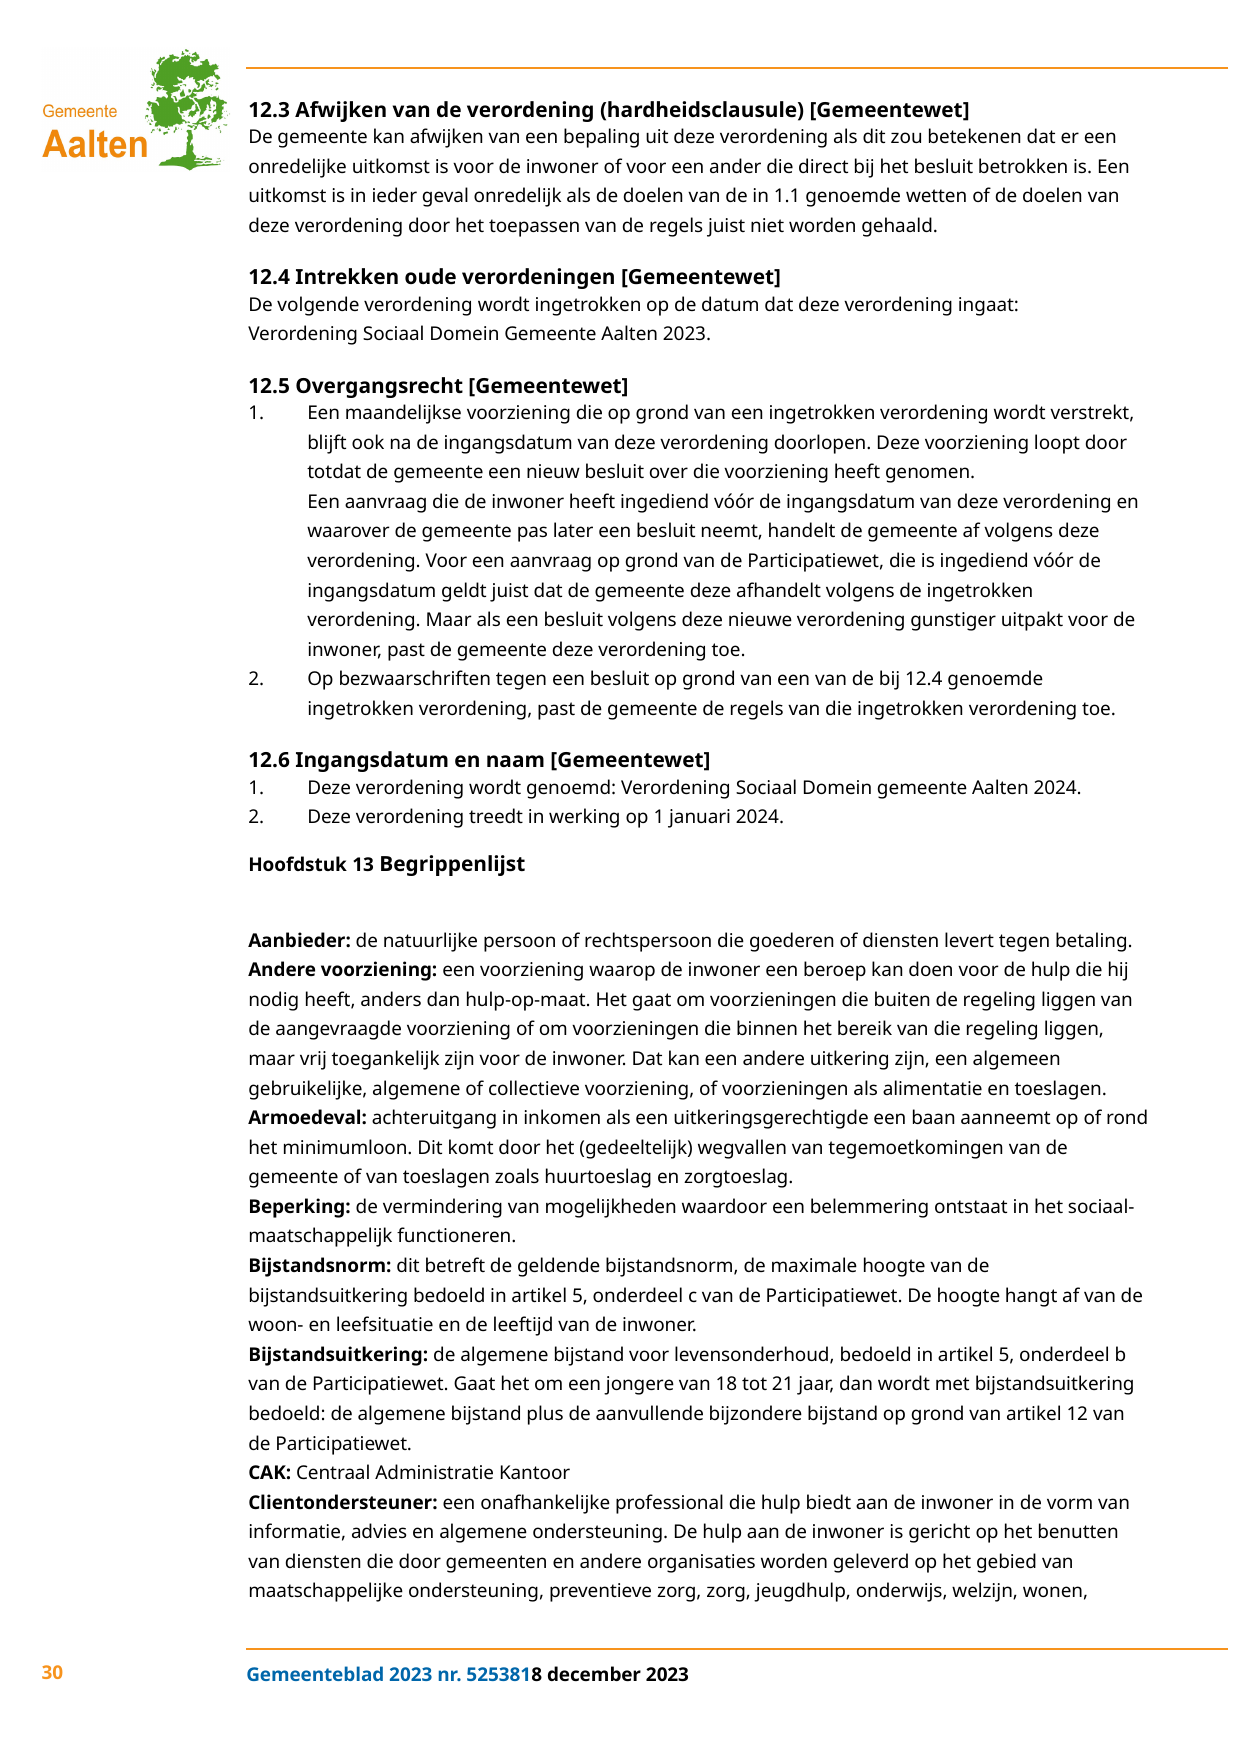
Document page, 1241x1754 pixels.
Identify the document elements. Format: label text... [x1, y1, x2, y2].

text Armoedeval: achteruitgang in inkomen als een uitkeringsgerechtigde een baan aanneemt op of rond het minimumloon. Dit komt door het (gedeeltelijk) wegvallen van tegemoetkomingen van de gemeente of van toeslagen zoals huurtoeslag en zorgtoeslag. [248, 1104, 1152, 1189]
text De volgende verordening wordt ingetrokken op de datum dat deze verordening ingaat: [248, 291, 1152, 317]
text CAK: Centraal Administratie Kantoor [248, 1459, 1152, 1485]
list Een maandelijkse voorziening die op grond van een ingetrokken verordening wordt verstrekt, blijft ook na de ingangsdatum van deze verordening doorlopen. Deze voorziening loopt door totdat de gemeente een nieuw besluit over die voorziening heeft genomen. [248, 399, 1152, 484]
text Beperking: de vermindering van mogelijkheden waardoor een belemmering ontstaat in het sociaal-maatschappelijk functioneren. [248, 1193, 1152, 1248]
text Andere voorziening: een voorziening waarop de inwoner een beroep kan doen voor de hulp die hij nodig heeft, anders dan hulp-op-maat. Het gaat om voorzieningen die buiten de regeling liggen van de aangevraagde voorziening of om voorzieningen die binnen het bereik van die regeling liggen, maar vrij toegankelijk zijn voor de inwoner. Dat kan een andere uitkering zijn, een algemeen gebruikelijke, algemene of collectieve voorziening, of voorzieningen als alimentatie en toeslagen. [248, 956, 1152, 1101]
text 12.5 Overgangsrecht [Gemeentewet] [248, 371, 1152, 399]
text 12.6 Ingangsdatum en naam [Gemeentewet] [248, 746, 1152, 774]
text Aanbieder: de natuurlijke persoon of rechtspersoon die goederen of diensten levert tegen betaling. [248, 927, 1152, 953]
text 12.4 Intrekken oude verordeningen [Gemeentewet] [248, 262, 1152, 291]
list Deze verordening treedt in werking op 1 januari 2024. [248, 803, 1152, 829]
text Clientondersteuner: een onafhankelijke professional die hulp biedt aan de inwoner in de vorm van informatie, advies en algemene ondersteuning. De hulp aan de inwoner is gericht op het benutten van diensten die door gemeenten en andere organisaties worden geleverd op het gebied van maatschappelijke ondersteuning, preventieve zorg, zorg, jeugdhulp, onderwijs, welzijn, wonen, [248, 1489, 1152, 1603]
text 12.3 Afwijken van de verordening (hardheidsclausule) [Gemeentewet] [248, 95, 1152, 123]
list Deze verordening wordt genoemd: Verordening Sociaal Domein gemeente Aalten 2024. [248, 774, 1152, 800]
list Op bezwaarschriften tegen een besluit op grond van een van de bij 12.4 genoemde ingetrokken verordening, past de gemeente de regels van die ingetrokken verordening toe. [248, 666, 1152, 721]
text De gemeente kan afwijken van een bepaling uit deze verordening als dit zou betekenen dat er een onredelijke uitkomst is voor de inwoner of voor een ander die direct bij het besluit betrokken is. Een uitkomst is in ieder geval onredelijk als de doelen van de in 1.1 genoemde wetten of de doelen van deze verordening door het toepassen van de regels juist niet worden gehaald. [248, 123, 1152, 238]
text Bijstandsnorm: dit betreft de geldende bijstandsnorm, de maximale hoogte van de bijstandsuitkering bedoeld in artikel 5, onderdeel c van de Participatiewet. De hoogte hangt af van de woon- en leefsituatie en de leeftijd van de inwoner. [248, 1252, 1152, 1337]
text Bijstandsuitkering: de algemene bijstand voor levensonderhoud, bedoeld in artikel 5, onderdeel b van de Participatiewet. Gaat het om een jongere van 18 tot 21 jaar, dan wordt met bijstandsuitkering bedoeld: de algemene bijstand plus de aanvullende bijzondere bijstand op grond van artikel 12 van de Participatiewet. [248, 1341, 1152, 1456]
text Verordening Sociaal Domein Gemeente Aalten 2023. [248, 320, 1152, 346]
list Een aanvraag die de inwoner heeft ingediend vóór de ingangsdatum van deze verordening en waarover de gemeente pas later een besluit neemt, handelt de gemeente af volgens deze verordening. Voor een aanvraag op grond van de Participatiewet, die is ingediend vóór de ingangsdatum geldt juist dat de gemeente deze afhandelt volgens de ingetrokken verordening. Maar als een besluit volgens deze nieuwe verordening gunstiger uitpakt voor de inwoner, past de gemeente deze verordening toe. [248, 488, 1152, 662]
picture [41, 47, 231, 172]
text Hoofdstuk 13 Begrippenlijst [248, 849, 1152, 878]
